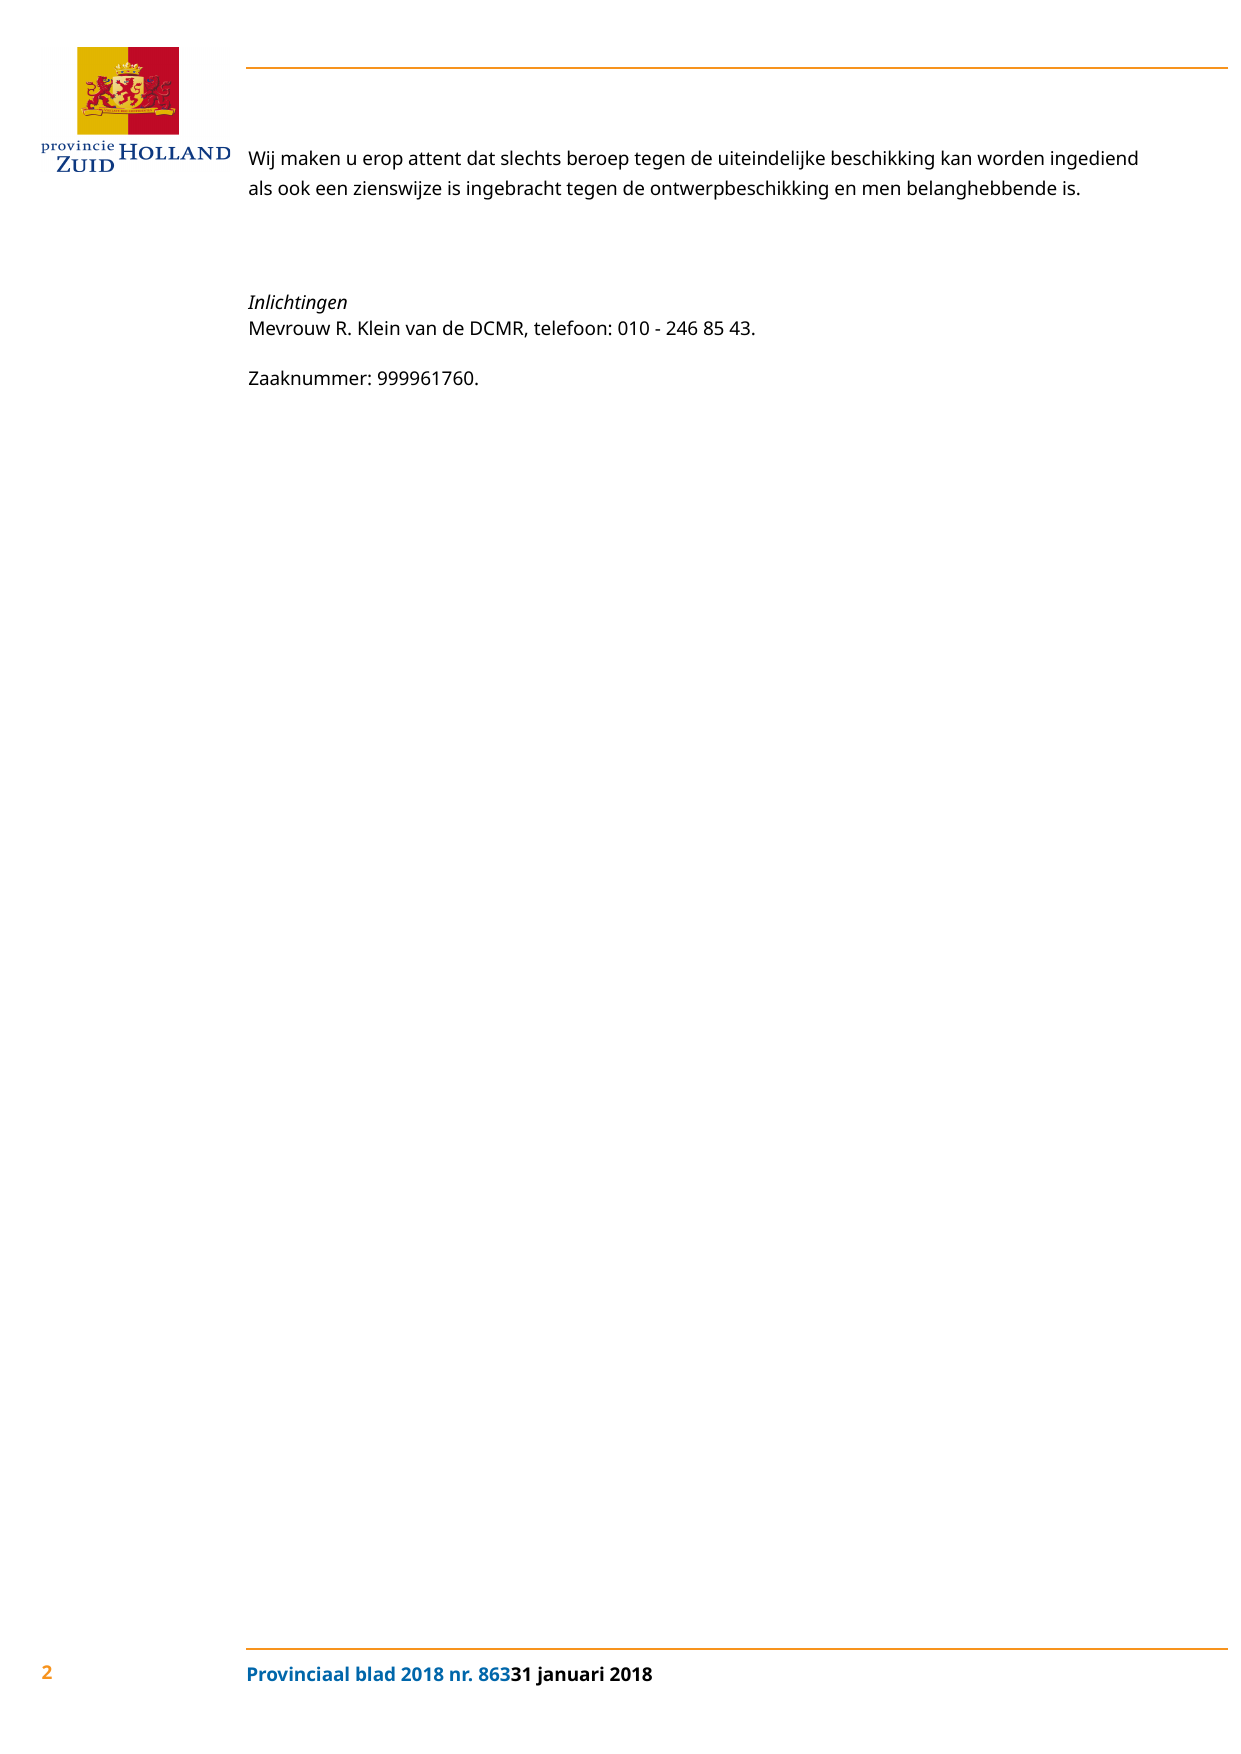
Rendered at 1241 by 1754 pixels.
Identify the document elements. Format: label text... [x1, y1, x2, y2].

picture [41, 47, 231, 172]
text Mevrouw R. Klein van de DCMR, telefoon: 010 - 246 85 43. [248, 315, 1152, 341]
text Inlichtingen [248, 289, 1152, 315]
text Wij maken u erop attent dat slechts beroep tegen de uiteindelijke beschikking kan worden ingediend als ook een zienswijze is ingebracht tegen de ontwerpbeschikking en men belanghebbende is. [248, 145, 1152, 201]
text Zaaknummer: 999961760. [248, 365, 1152, 391]
